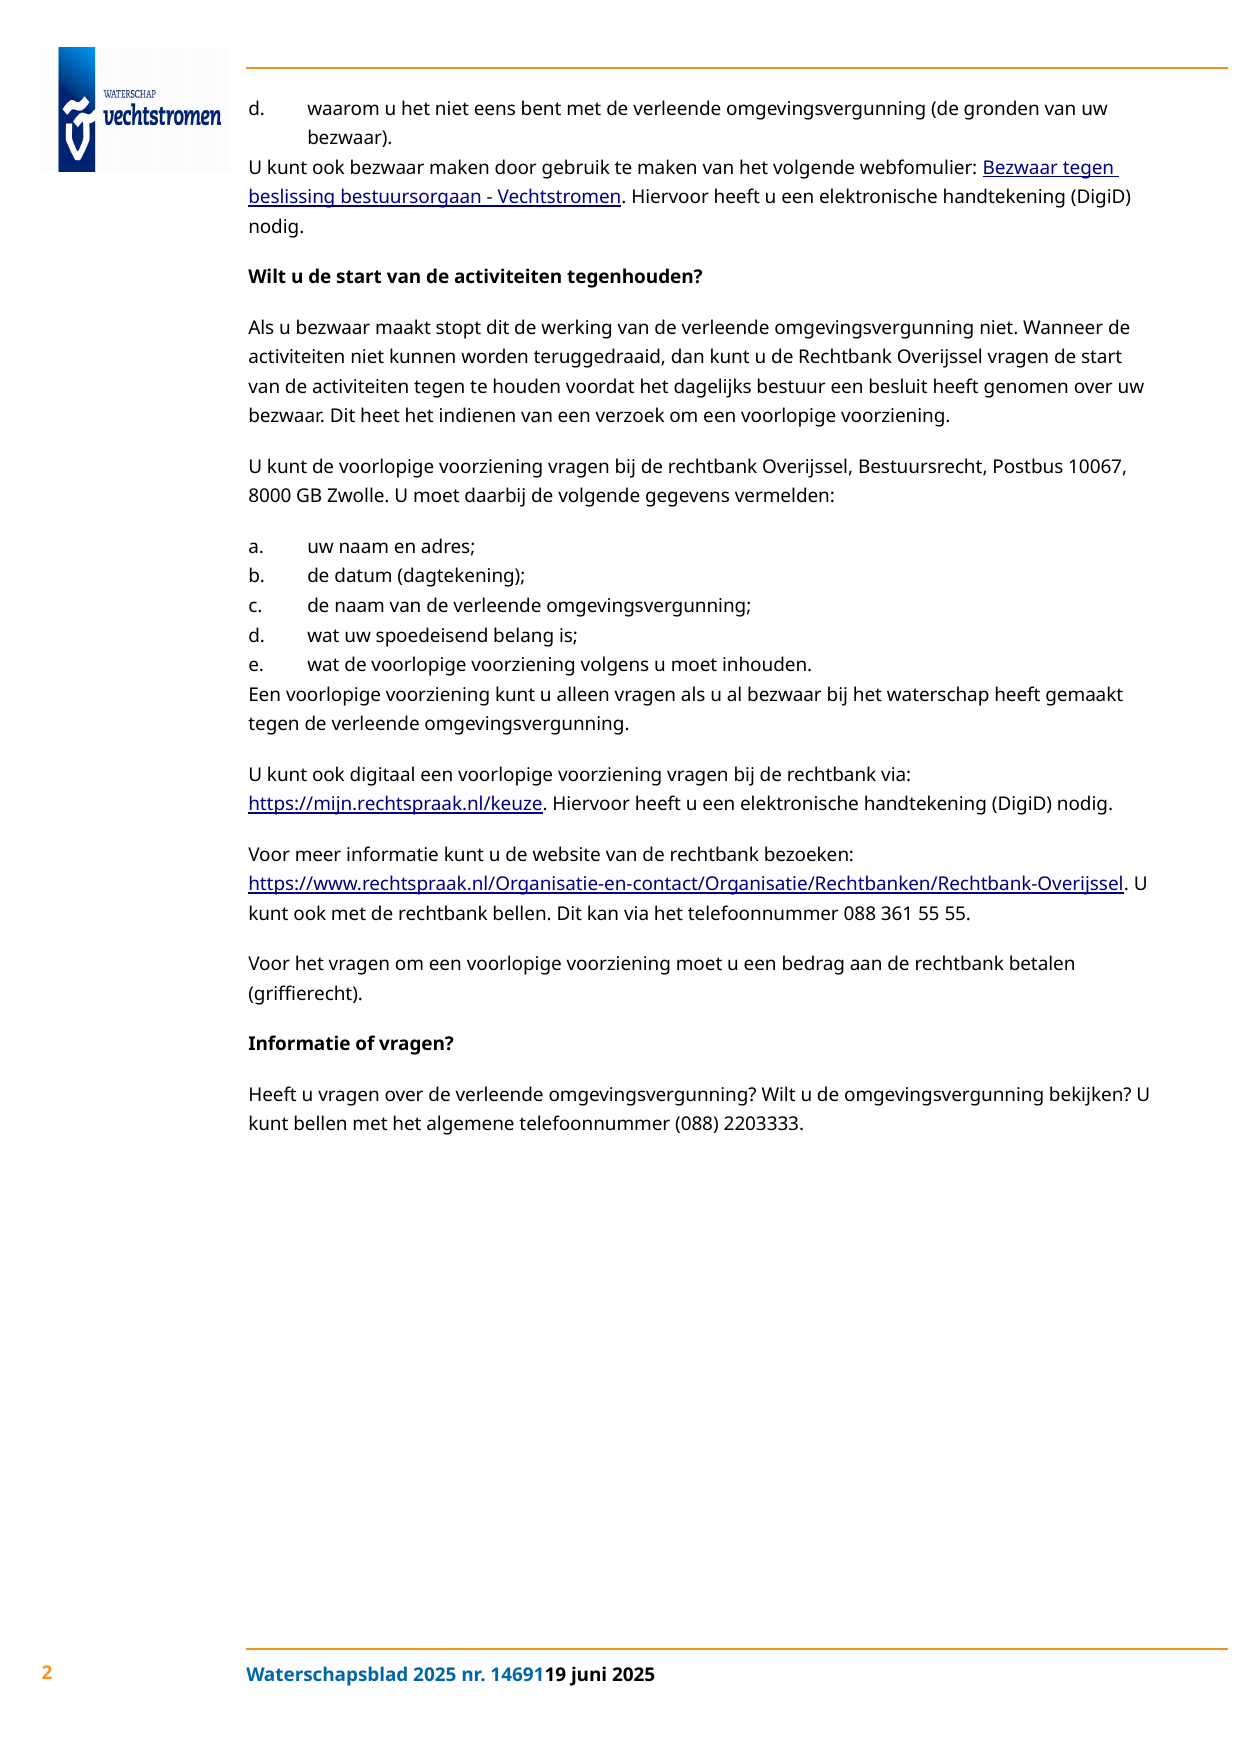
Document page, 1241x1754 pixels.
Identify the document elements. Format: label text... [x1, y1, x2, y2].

text Heeft u vragen over de verleende omgevingsvergunning? Wilt u de omgevingsvergunning bekijken? U kunt bellen met het algemene telefoonnummer (088) 2203333. [248, 1081, 1152, 1136]
text Een voorlopige voorziening kunt u alleen vragen als u al bezwaar bij het waterschap heeft gemaakt tegen de verleende omgevingsvergunning. [248, 681, 1152, 736]
list uw naam en adres; [248, 533, 1152, 559]
list waarom u het niet eens bent met de verleende omgevingsvergunning (de gronden van uw bezwaar). [248, 95, 1152, 150]
text U kunt ook bezwaar maken door gebruik te maken van het volgende webfomulier: Bezwaar tegen beslissing bestuursorgaan - Vechtstromen. Hiervoor heeft u een elektronische handtekening (DigiD) nodig. [248, 154, 1152, 239]
text Voor het vragen om een voorlopige voorziening moet u een bedrag aan de rechtbank betalen (griffierecht). [248, 951, 1152, 1006]
picture [41, 47, 231, 172]
list wat de voorlopige voorziening volgens u moet inhouden. [248, 651, 1152, 677]
text Informatie of vragen? [248, 1031, 1152, 1056]
text Voor meer informatie kunt u de website van de rechtbank bezoeken: https://www.rechtspraak.nl/Organisatie-en-contact/Organisatie/Rechtbanken/Rechtbank-Overijssel. U kunt ook met de rechtbank bellen. Dit kan via het telefoonnummer 088 361 55 55. [248, 841, 1152, 926]
list de naam van de verleende omgevingsvergunning; [248, 592, 1152, 618]
list wat uw spoedeisend belang is; [248, 622, 1152, 648]
text Als u bezwaar maakt stopt dit de werking van de verleende omgevingsvergunning niet. Wanneer de activiteiten niet kunnen worden teruggedraaid, dan kunt u de Rechtbank Overijssel vragen de start van de activiteiten tegen te houden voordat het dagelijks bestuur een besluit heeft genomen over uw bezwaar. Dit heet het indienen van een verzoek om een voorlopige voorziening. [248, 314, 1152, 428]
list de datum (dagtekening); [248, 563, 1152, 588]
text U kunt ook digitaal een voorlopige voorziening vragen bij de rechtbank via: https://mijn.rechtspraak.nl/keuze. Hiervoor heeft u een elektronische handtekening (DigiD) nodig. [248, 761, 1152, 816]
text Wilt u de start van de activiteiten tegenhouden? [248, 263, 1152, 289]
text U kunt de voorlopige voorziening vragen bij de rechtbank Overijssel, Bestuursrecht, Postbus 10067, 8000 GB Zwolle. U moet daarbij de volgende gegevens vermelden: [248, 453, 1152, 508]
